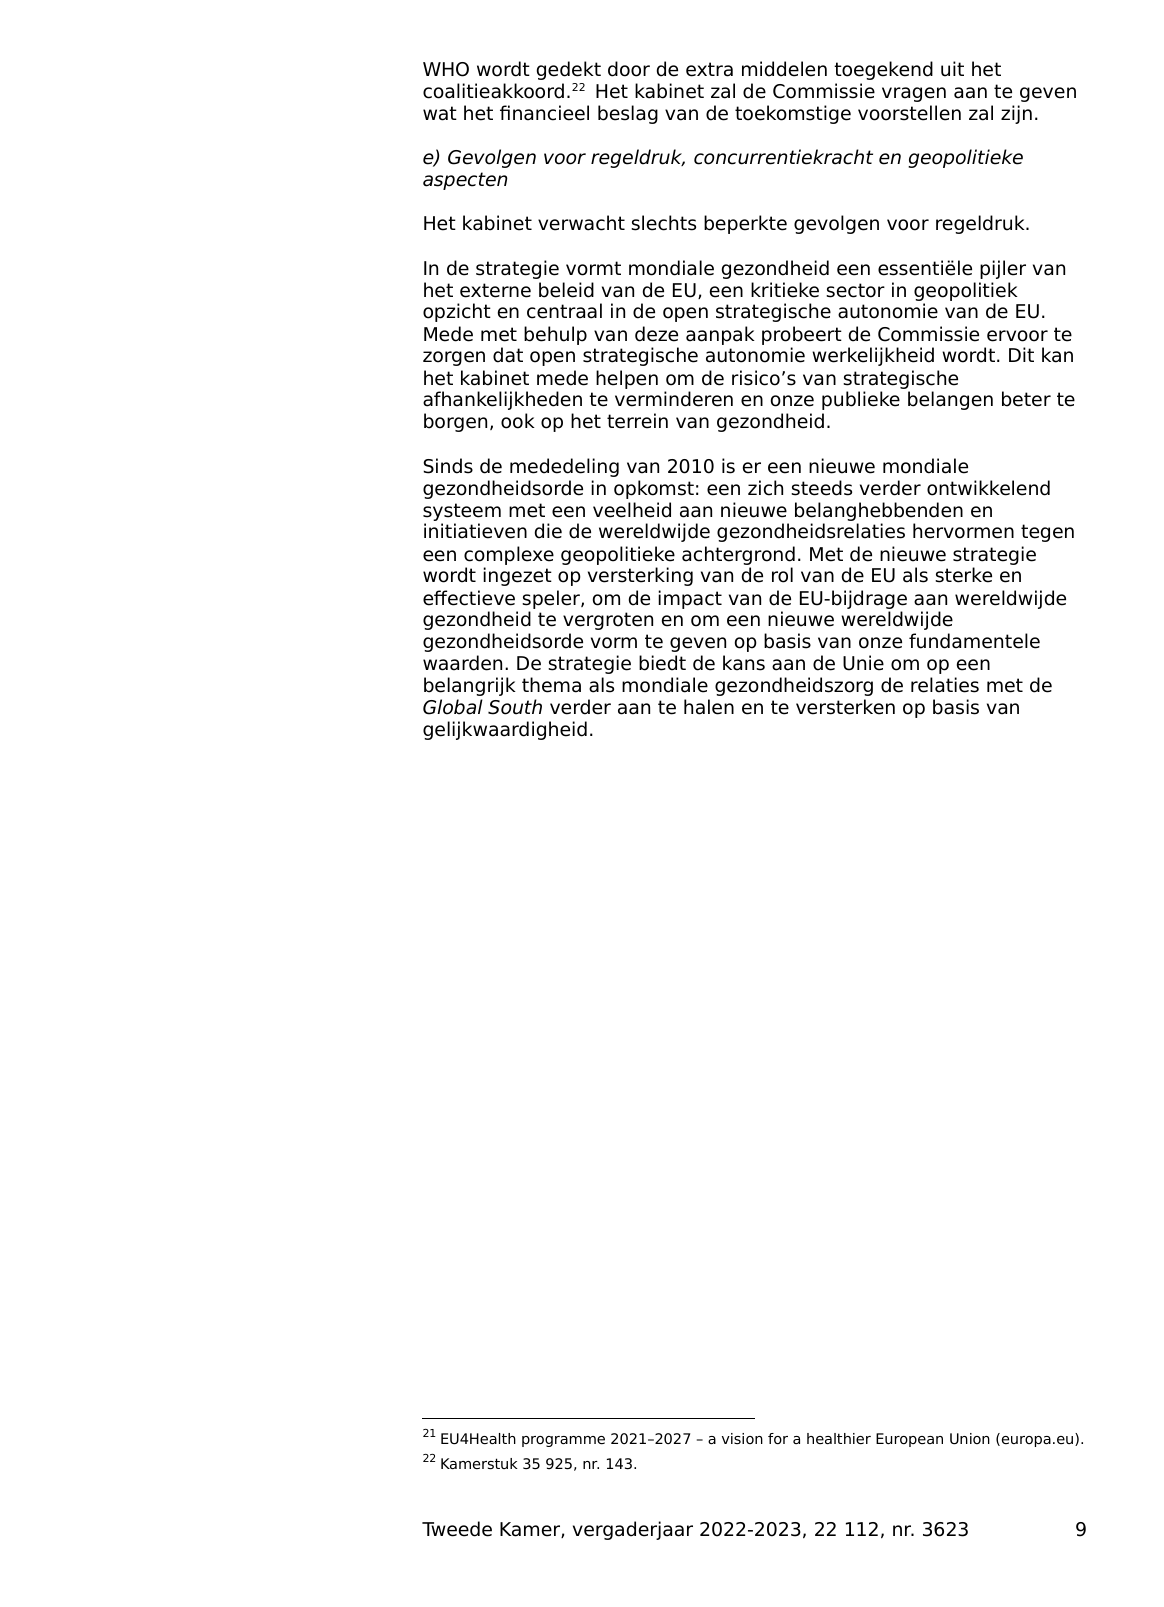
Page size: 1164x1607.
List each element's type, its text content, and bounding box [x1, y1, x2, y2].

text In de strategie vormt mondiale gezondheid een essentiële pijler van het externe beleid van de EU, een kritieke sector in geopolitiek opzicht en centraal in de open strategische autonomie van de EU. Mede met behulp van deze aanpak probeert de Commissie ervoor te zorgen dat open strategische autonomie werkelijkheid wordt. Dit kan het kabinet mede helpen om de risico’s van strategische afhankelijkheden te verminderen en onze publieke belangen beter te borgen, ook op het terrein van gezondheid. [422, 257, 1087, 433]
text Kamerstuk 35 925, nr. 143. [422, 1452, 1087, 1474]
text Sinds de mededeling van 2010 is er een nieuwe mondiale gezondheidsorde in opkomst: een zich steeds verder ontwikkelend systeem met een veelheid aan nieuwe belanghebbenden en initiatieven die de wereldwijde gezondheidsrelaties hervormen tegen een complexe geopolitieke achtergrond. Met de nieuwe strategie wordt ingezet op versterking van de rol van de EU als sterke en effectieve speler, om de impact van de EU-bijdrage aan wereldwijde gezondheid te vergroten en om een nieuwe wereldwijde gezondheidsorde vorm te geven op basis van onze fundamentele waarden. De strategie biedt de kans aan de Unie om op een belangrijk thema als mondiale gezondheidszorg de relaties met de Global South verder aan te halen en te versterken op basis van gelijkwaardigheid. [422, 456, 1087, 741]
text EU4Health programme 2021–2027 – a vision for a healthier European Union (europa.eu). [422, 1427, 1087, 1449]
text WHO wordt gedekt door de extra middelen toegekend uit het coalitieakkoord. Het kabinet zal de Commissie vragen aan te geven wat het financieel beslag van de toekomstige voorstellen zal zijn. [422, 59, 1087, 125]
subtitle e) Gevolgen voor regeldruk, concurrentiekracht en geopolitieke aspecten [422, 147, 1087, 191]
text Het kabinet verwacht slechts beperkte gevolgen voor regeldruk. [422, 213, 1087, 235]
